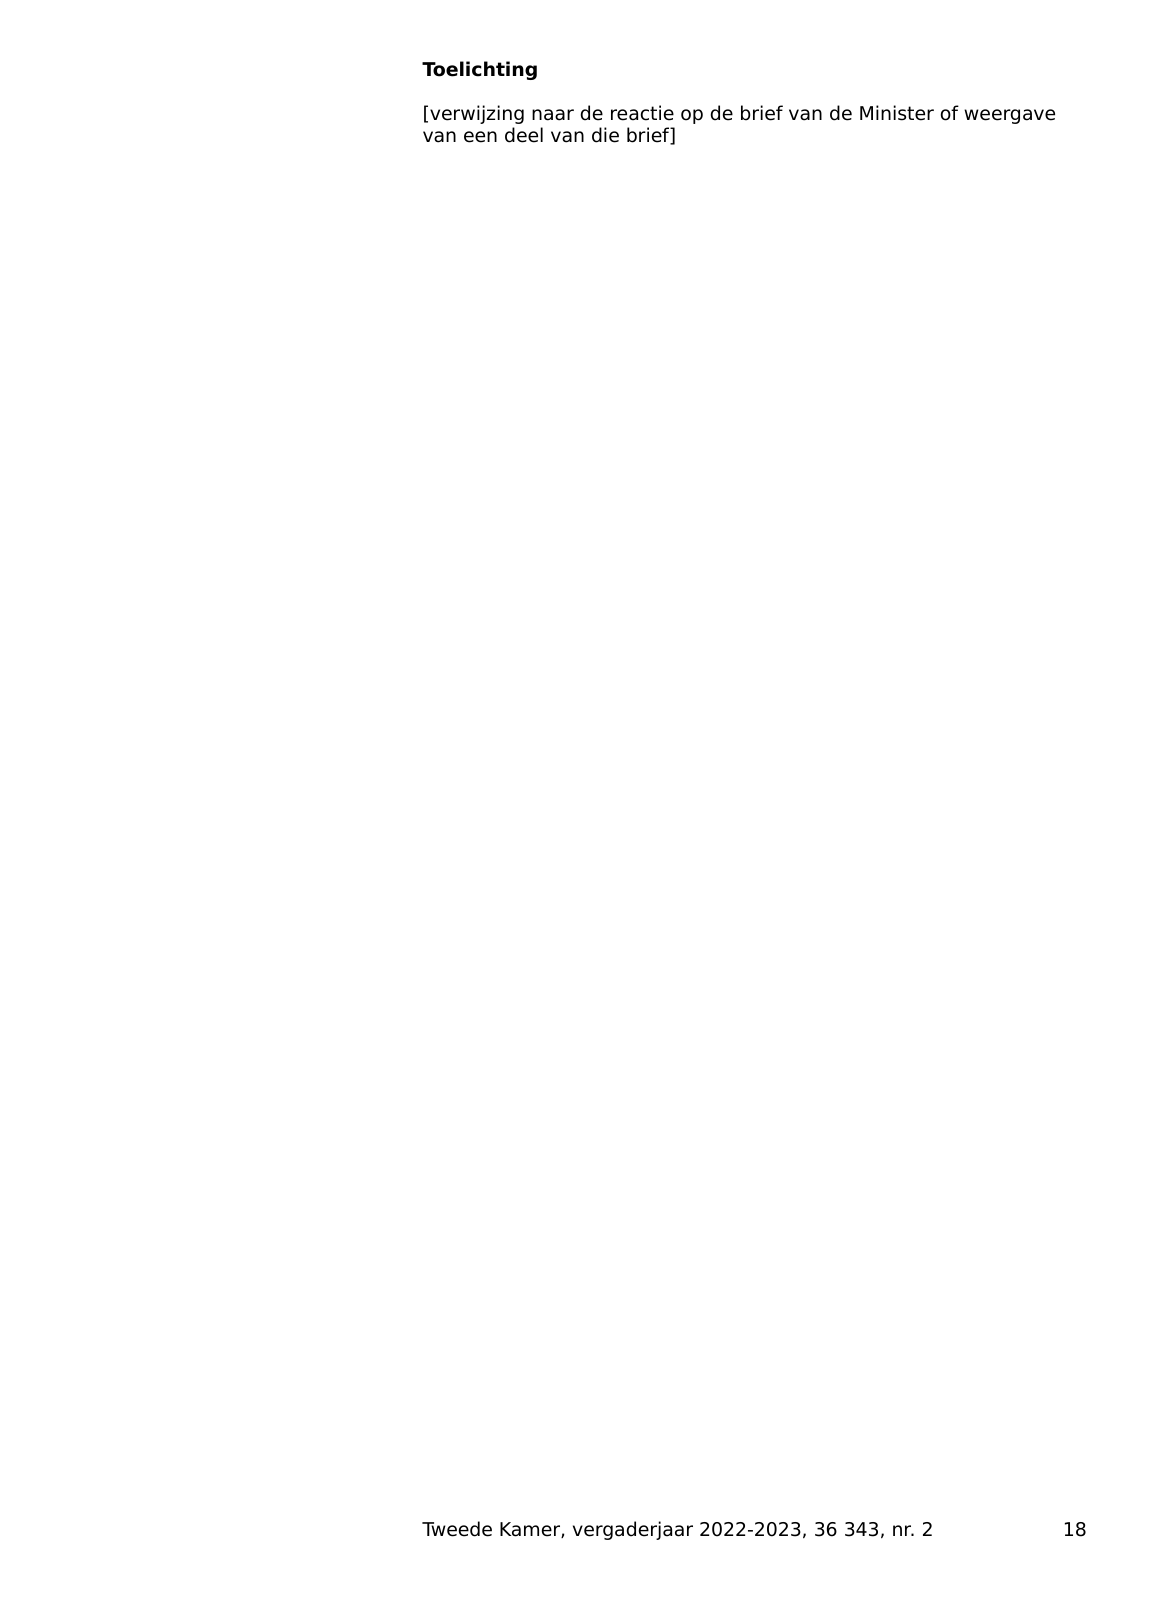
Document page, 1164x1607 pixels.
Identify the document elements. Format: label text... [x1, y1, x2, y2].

subtitle Toelichting [422, 59, 1087, 81]
text [verwijzing naar de reactie op de brief van de Minister of weergave van een deel van die brief] [422, 103, 1087, 147]
